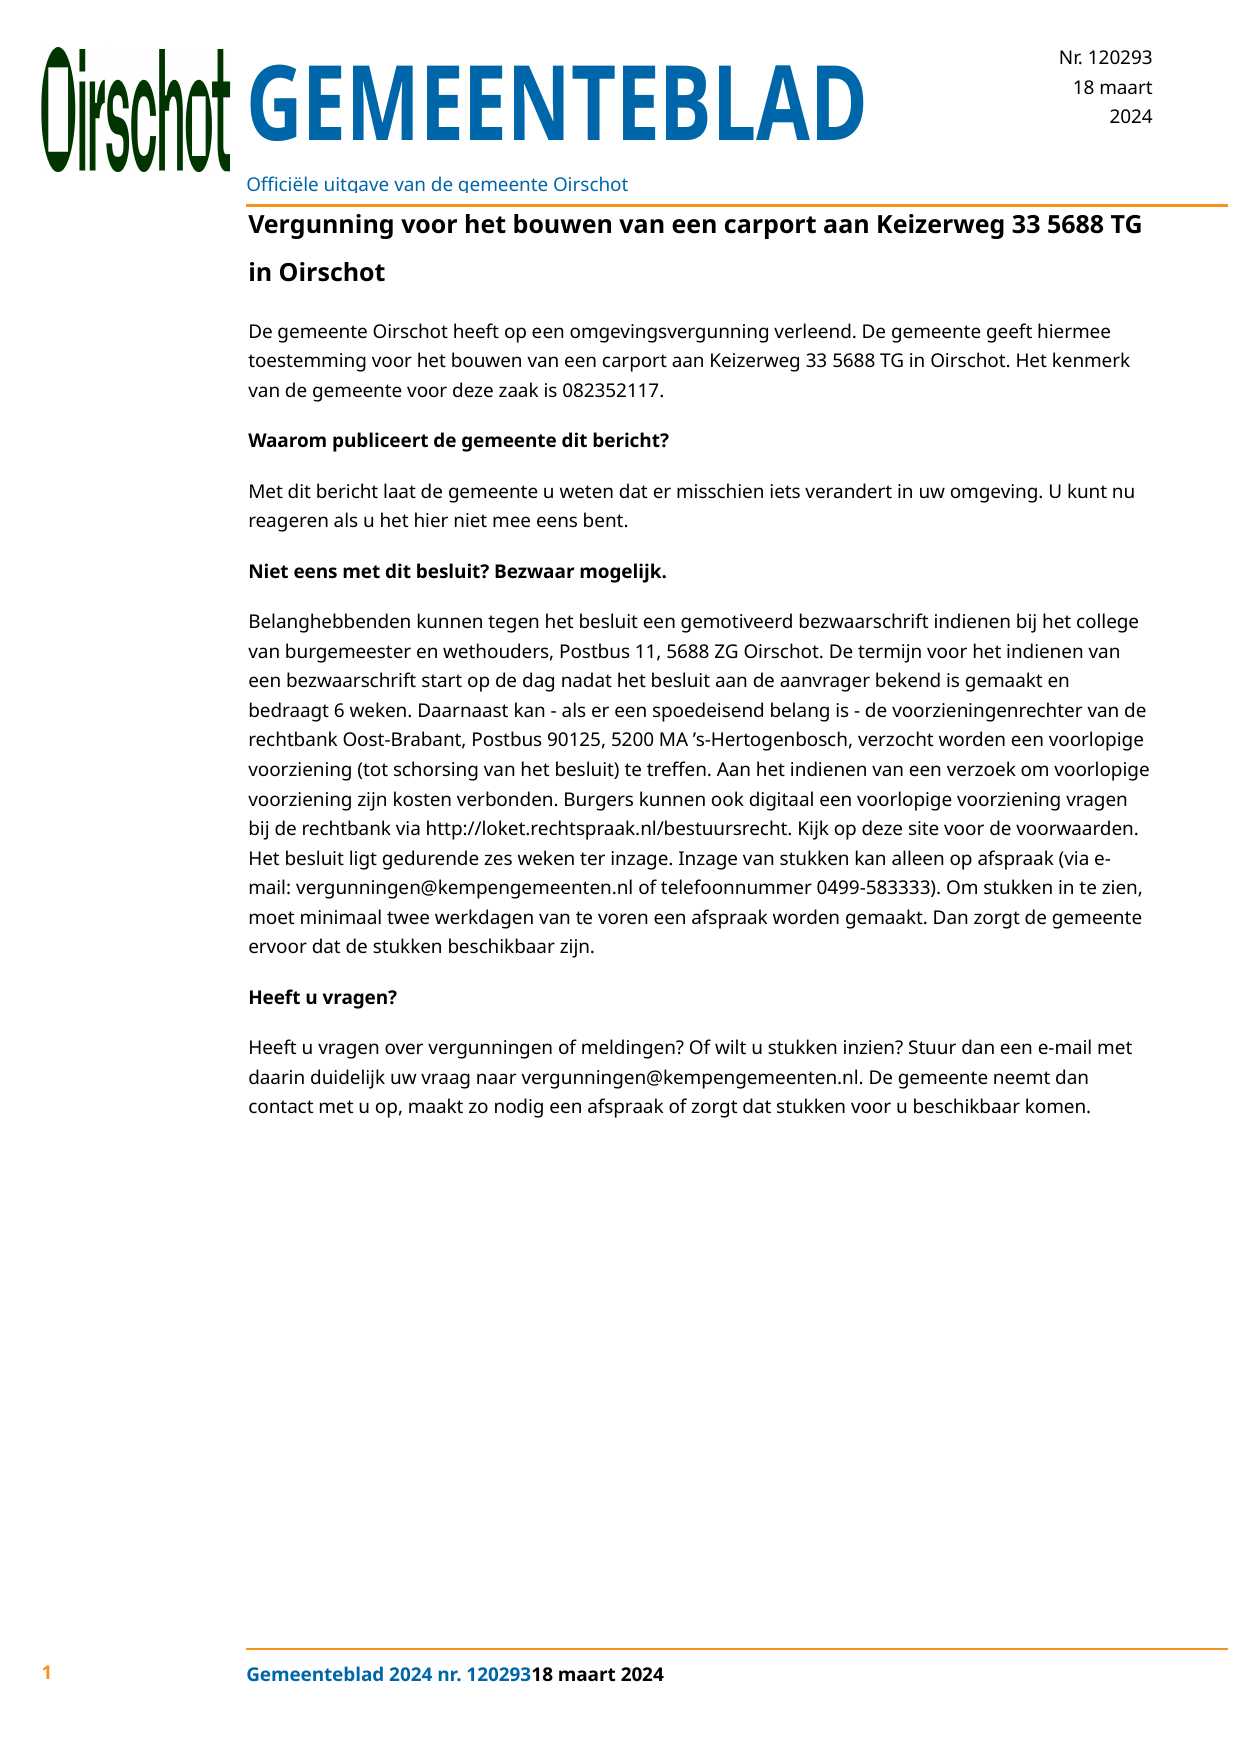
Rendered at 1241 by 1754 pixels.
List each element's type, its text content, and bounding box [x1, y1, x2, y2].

text Vergunning voor het bouwen van een carport aan Keizerweg 33 5688 TG in Oirschot [248, 207, 1152, 288]
text Waarom publiceert de gemeente dit bericht? [248, 427, 1152, 453]
text Niet eens met dit besluit? Bezwaar mogelijk. [248, 558, 1152, 584]
text Heeft u vragen over vergunningen of meldingen? Of wilt u stukken inzien? Stuur dan een e-mail met daarin duidelijk uw vraag naar vergunningen@kempengemeenten.nl. De gemeente neemt dan contact met u op, maakt zo nodig een afspraak of zorgt dat stukken voor u beschikbaar komen. [248, 1034, 1152, 1119]
picture [41, 47, 231, 172]
text Belanghebbenden kunnen tegen het besluit een gemotiveerd bezwaarschrift indienen bij het college van burgemeester en wethouders, Postbus 11, 5688 ZG Oirschot. De termijn voor het indienen van een bezwaarschrift start op de dag nadat het besluit aan de aanvrager bekend is gemaakt en bedraagt 6 weken. Daarnaast kan - als er een spoedeisend belang is - de voorzieningenrechter van de rechtbank Oost-Brabant, Postbus 90125, 5200 MA ’s-Hertogenbosch, verzocht worden een voorlopige voorziening (tot schorsing van het besluit) te treffen. Aan het indienen van een verzoek om voorlopige voorziening zijn kosten verbonden. Burgers kunnen ook digitaal een voorlopige voorziening vragen bij de rechtbank via http://loket.rechtspraak.nl/bestuursrecht. Kijk op deze site voor de voorwaarden. Het besluit ligt gedurende zes weken ter inzage. Inzage van stukken kan alleen op afspraak (via e-mail: vergunningen@kempengemeenten.nl of telefoonnummer 0499-583333). Om stukken in te zien, moet minimaal twee werkdagen van te voren een afspraak worden gemaakt. Dan zorgt de gemeente ervoor dat de stukken beschikbaar zijn. [248, 608, 1152, 959]
text Heeft u vragen? [248, 984, 1152, 1010]
text Met dit bericht laat de gemeente u weten dat er misschien iets verandert in uw omgeving. U kunt nu reageren als u het hier niet mee eens bent. [248, 478, 1152, 533]
text De gemeente Oirschot heeft op een omgevingsvergunning verleend. De gemeente geeft hiermee toestemming voor het bouwen van een carport aan Keizerweg 33 5688 TG in Oirschot. Het kenmerk van de gemeente voor deze zaak is 082352117. [248, 318, 1152, 403]
